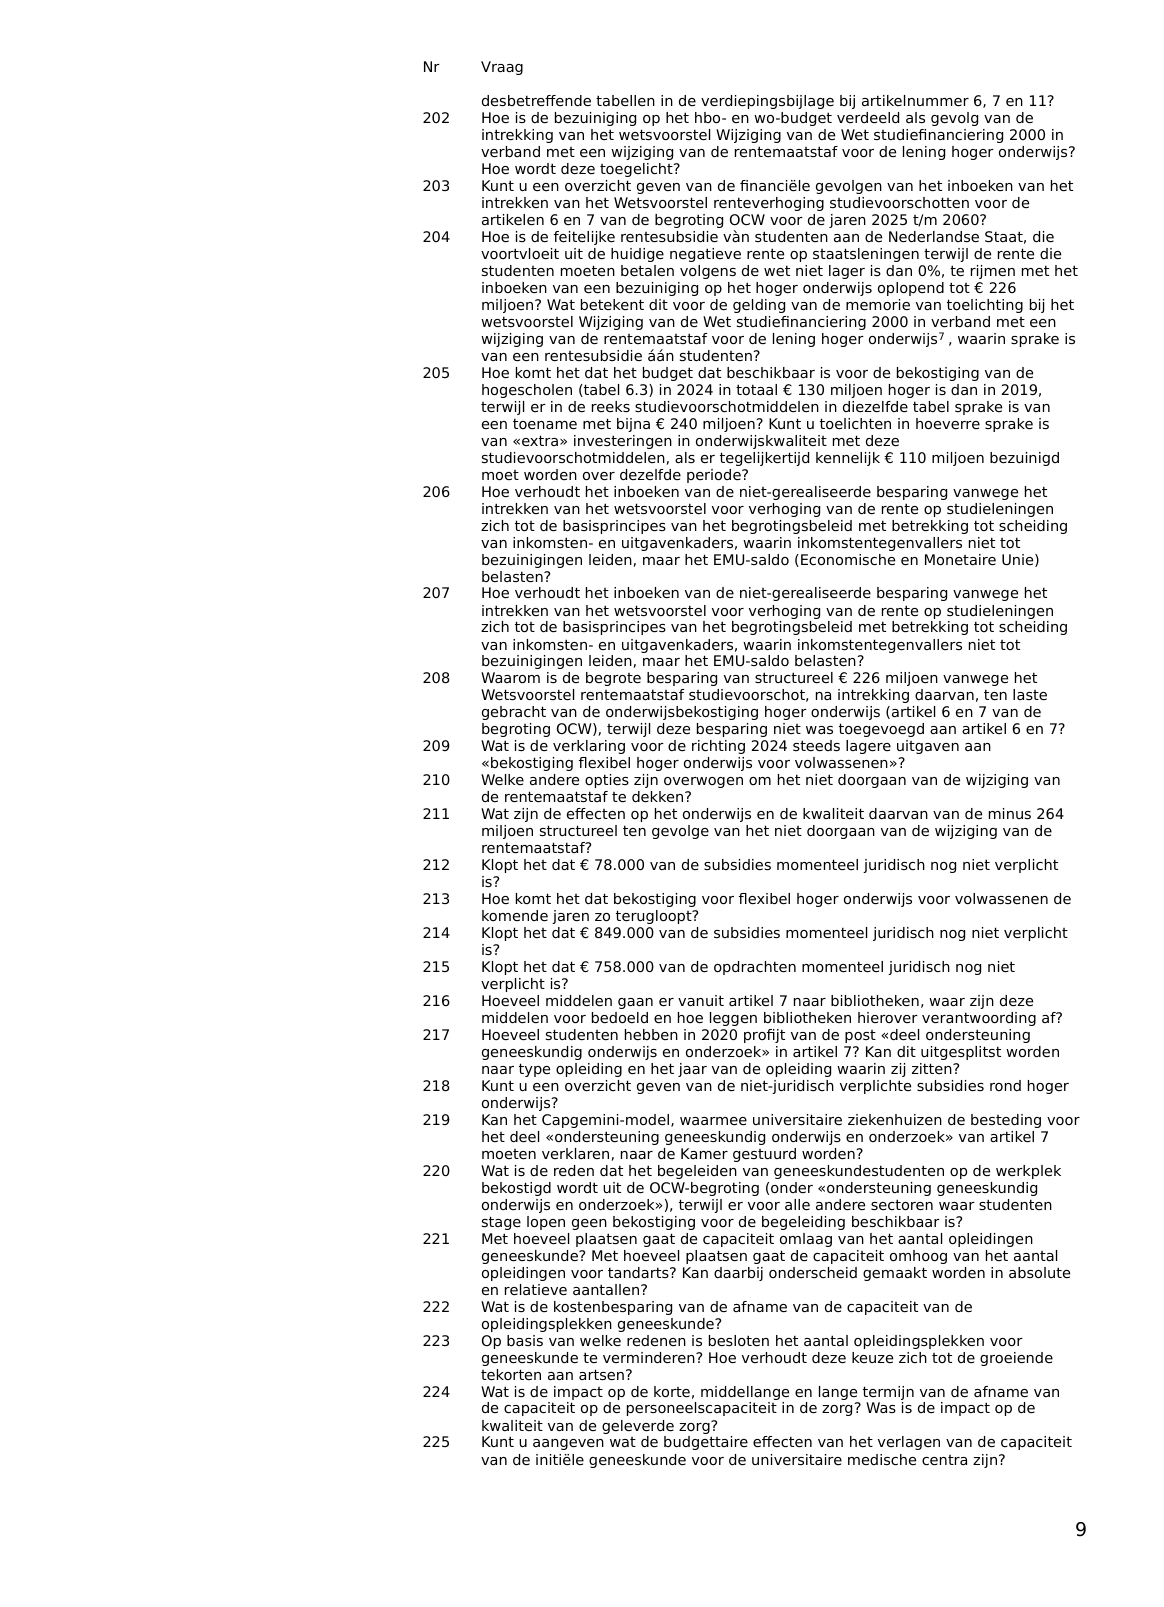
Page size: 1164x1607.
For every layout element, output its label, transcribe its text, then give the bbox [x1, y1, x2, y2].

table_cell 216 [422, 993, 475, 1027]
table_cell 221 [422, 1231, 475, 1298]
table_cell Kunt u een overzicht geven van de financiële gevolgen van het inboeken van het intrekken van het Wetsvoorstel renteverhoging studievoorschotten voor de artikelen 6 en 7 van de begroting OCW voor de jaren 2025 t/m 2060? [475, 178, 1087, 229]
table_cell 222 [422, 1299, 475, 1332]
table_cell desbetreffende tabellen in de verdiepingsbijlage bij artikelnummer 6, 7 en 11? [475, 93, 1087, 110]
table_cell Kan het Capgemini-model, waarmee universitaire ziekenhuizen de besteding voor het deel «ondersteuning geneeskundig onderwijs en onderzoek» van artikel 7 moeten verklaren, naar de Kamer gestuurd worden? [475, 1112, 1087, 1163]
table_header Nr [422, 59, 475, 76]
table_cell Klopt het dat € 78.000 van de subsidies momenteel juridisch nog niet verplicht is? [475, 857, 1087, 891]
table_cell 205 [422, 365, 475, 483]
table_cell 214 [422, 925, 475, 959]
table_cell Klopt het dat € 758.000 van de opdrachten momenteel juridisch nog niet verplicht is? [475, 959, 1087, 993]
table_cell Hoe verhoudt het inboeken van de niet-gerealiseerde besparing vanwege het intrekken van het wetsvoorstel voor verhoging van de rente op studieleningen zich tot de basisprincipes van het begrotingsbeleid met betrekking tot scheiding van inkomsten- en uitgavenkaders, waarin inkomstentegenvallers niet tot bezuinigingen leiden, maar het EMU-saldo (Economische en Monetaire Unie) belasten? [475, 484, 1087, 585]
table_cell 210 [422, 772, 475, 806]
table_cell 202 [422, 110, 475, 178]
table_header Vraag [475, 59, 1087, 76]
table_cell 225 [422, 1434, 475, 1468]
table_cell Hoe is de bezuiniging op het hbo- en wo-budget verdeeld als gevolg van de intrekking van het wetsvoorstel Wijziging van de Wet studiefinanciering 2000 in verband met een wijziging van de rentemaatstaf voor de lening hoger onderwijs? Hoe wordt deze toegelicht? [475, 110, 1087, 178]
table_cell 223 [422, 1333, 475, 1383]
table_cell Wat zijn de effecten op het onderwijs en de kwaliteit daarvan van de minus 264 miljoen structureel ten gevolge van het niet doorgaan van de wijziging van de rentemaatstaf? [475, 806, 1087, 857]
table_cell Hoe komt het dat het budget dat beschikbaar is voor de bekostiging van de hogescholen (tabel 6.3) in 2024 in totaal € 130 miljoen hoger is dan in 2019, terwijl er in de reeks studievoorschotmiddelen in diezelfde tabel sprake is van een toename met bijna € 240 miljoen? Kunt u toelichten in hoeverre sprake is van «extra» investeringen in onderwijskwaliteit met deze studievoorschotmiddelen, als er tegelijkertijd kennelijk € 110 miljoen bezuinigd moet worden over dezelfde periode? [475, 365, 1087, 483]
table_cell Hoeveel middelen gaan er vanuit artikel 7 naar bibliotheken, waar zijn deze middelen voor bedoeld en hoe leggen bibliotheken hierover verantwoording af? [475, 993, 1087, 1027]
table_cell [422, 76, 475, 93]
table_cell 211 [422, 806, 475, 857]
table_cell Wat is de kostenbesparing van de afname van de capaciteit van de opleidingsplekken geneeskunde? [475, 1299, 1087, 1332]
table_cell 215 [422, 959, 475, 993]
table_cell 209 [422, 738, 475, 772]
table_cell 213 [422, 891, 475, 925]
table_cell 208 [422, 670, 475, 738]
table_cell Kunt u een overzicht geven van de niet-juridisch verplichte subsidies rond hoger onderwijs? [475, 1078, 1087, 1112]
table_cell Hoe komt het dat bekostiging voor flexibel hoger onderwijs voor volwassenen de komende jaren zo terugloopt? [475, 891, 1087, 925]
table_cell Waarom is de begrote besparing van structureel € 226 miljoen vanwege het Wetsvoorstel rentemaatstaf studievoorschot, na intrekking daarvan, ten laste gebracht van de onderwijsbekostiging hoger onderwijs (artikel 6 en 7 van de begroting OCW), terwijl deze besparing niet was toegevoegd aan artikel 6 en 7? [475, 670, 1087, 738]
table_cell 219 [422, 1112, 475, 1163]
table_cell Klopt het dat € 849.000 van de subsidies momenteel juridisch nog niet verplicht is? [475, 925, 1087, 959]
table_cell Kunt u aangeven wat de budgettaire effecten van het verlagen van de capaciteit van de initiële geneeskunde voor de universitaire medische centra zijn? [475, 1434, 1087, 1468]
table_cell Wat is de verklaring voor de richting 2024 steeds lagere uitgaven aan «bekostiging flexibel hoger onderwijs voor volwassenen»? [475, 738, 1087, 772]
table_cell 203 [422, 178, 475, 229]
table_cell 206 [422, 484, 475, 585]
table_cell 207 [422, 585, 475, 670]
table_cell Hoeveel studenten hebben in 2020 profijt van de post «deel ondersteuning geneeskundig onderwijs en onderzoek» in artikel 7? Kan dit uitgesplitst worden naar type opleiding en het jaar van de opleiding waarin zij zitten? [475, 1027, 1087, 1078]
table_cell Op basis van welke redenen is besloten het aantal opleidingsplekken voor geneeskunde te verminderen? Hoe verhoudt deze keuze zich tot de groeiende tekorten aan artsen? [475, 1333, 1087, 1383]
table_cell [422, 93, 475, 110]
table_cell Met hoeveel plaatsen gaat de capaciteit omlaag van het aantal opleidingen geneeskunde? Met hoeveel plaatsen gaat de capaciteit omhoog van het aantal opleidingen voor tandarts? Kan daarbij onderscheid gemaakt worden in absolute en relatieve aantallen? [475, 1231, 1087, 1298]
table_cell Hoe verhoudt het inboeken van de niet-gerealiseerde besparing vanwege het intrekken van het wetsvoorstel voor verhoging van de rente op studieleningen zich tot de basisprincipes van het begrotingsbeleid met betrekking tot scheiding van inkomsten- en uitgavenkaders, waarin inkomstentegenvallers niet tot bezuinigingen leiden, maar het EMU-saldo belasten? [475, 585, 1087, 670]
table_cell Wat is de impact op de korte, middellange en lange termijn van de afname van de capaciteit op de personeelscapaciteit in de zorg? Was is de impact op de kwaliteit van de geleverde zorg? [475, 1384, 1087, 1434]
table_cell 212 [422, 857, 475, 891]
table_cell Wat is de reden dat het begeleiden van geneeskundestudenten op de werkplek bekostigd wordt uit de OCW-begroting (onder «ondersteuning geneeskundig onderwijs en onderzoek»), terwijl er voor alle andere sectoren waar studenten stage lopen geen bekostiging voor de begeleiding beschikbaar is? [475, 1163, 1087, 1231]
table_cell 220 [422, 1163, 475, 1231]
table_cell 224 [422, 1384, 475, 1434]
table_cell Hoe is de feitelijke rentesubsidie vàn studenten aan de Nederlandse Staat, die voortvloeit uit de huidige negatieve rente op staatsleningen terwijl de rente die studenten moeten betalen volgens de wet niet lager is dan 0%, te rijmen met het inboeken van een bezuiniging op het hoger onderwijs oplopend tot € 226 miljoen? Wat betekent dit voor de gelding van de memorie van toelichting bij het wetsvoorstel Wijziging van de Wet studiefinanciering 2000 in verband met een wijziging van de rentemaatstaf voor de lening hoger onderwijs7, waarin sprake is van een rentesubsidie áán studenten? [475, 229, 1087, 365]
table_cell Welke andere opties zijn overwogen om het niet doorgaan van de wijziging van de rentemaatstaf te dekken? [475, 772, 1087, 806]
table_cell 217 [422, 1027, 475, 1078]
table_cell 204 [422, 229, 475, 365]
table_cell [475, 76, 1087, 93]
table_cell 218 [422, 1078, 475, 1112]
